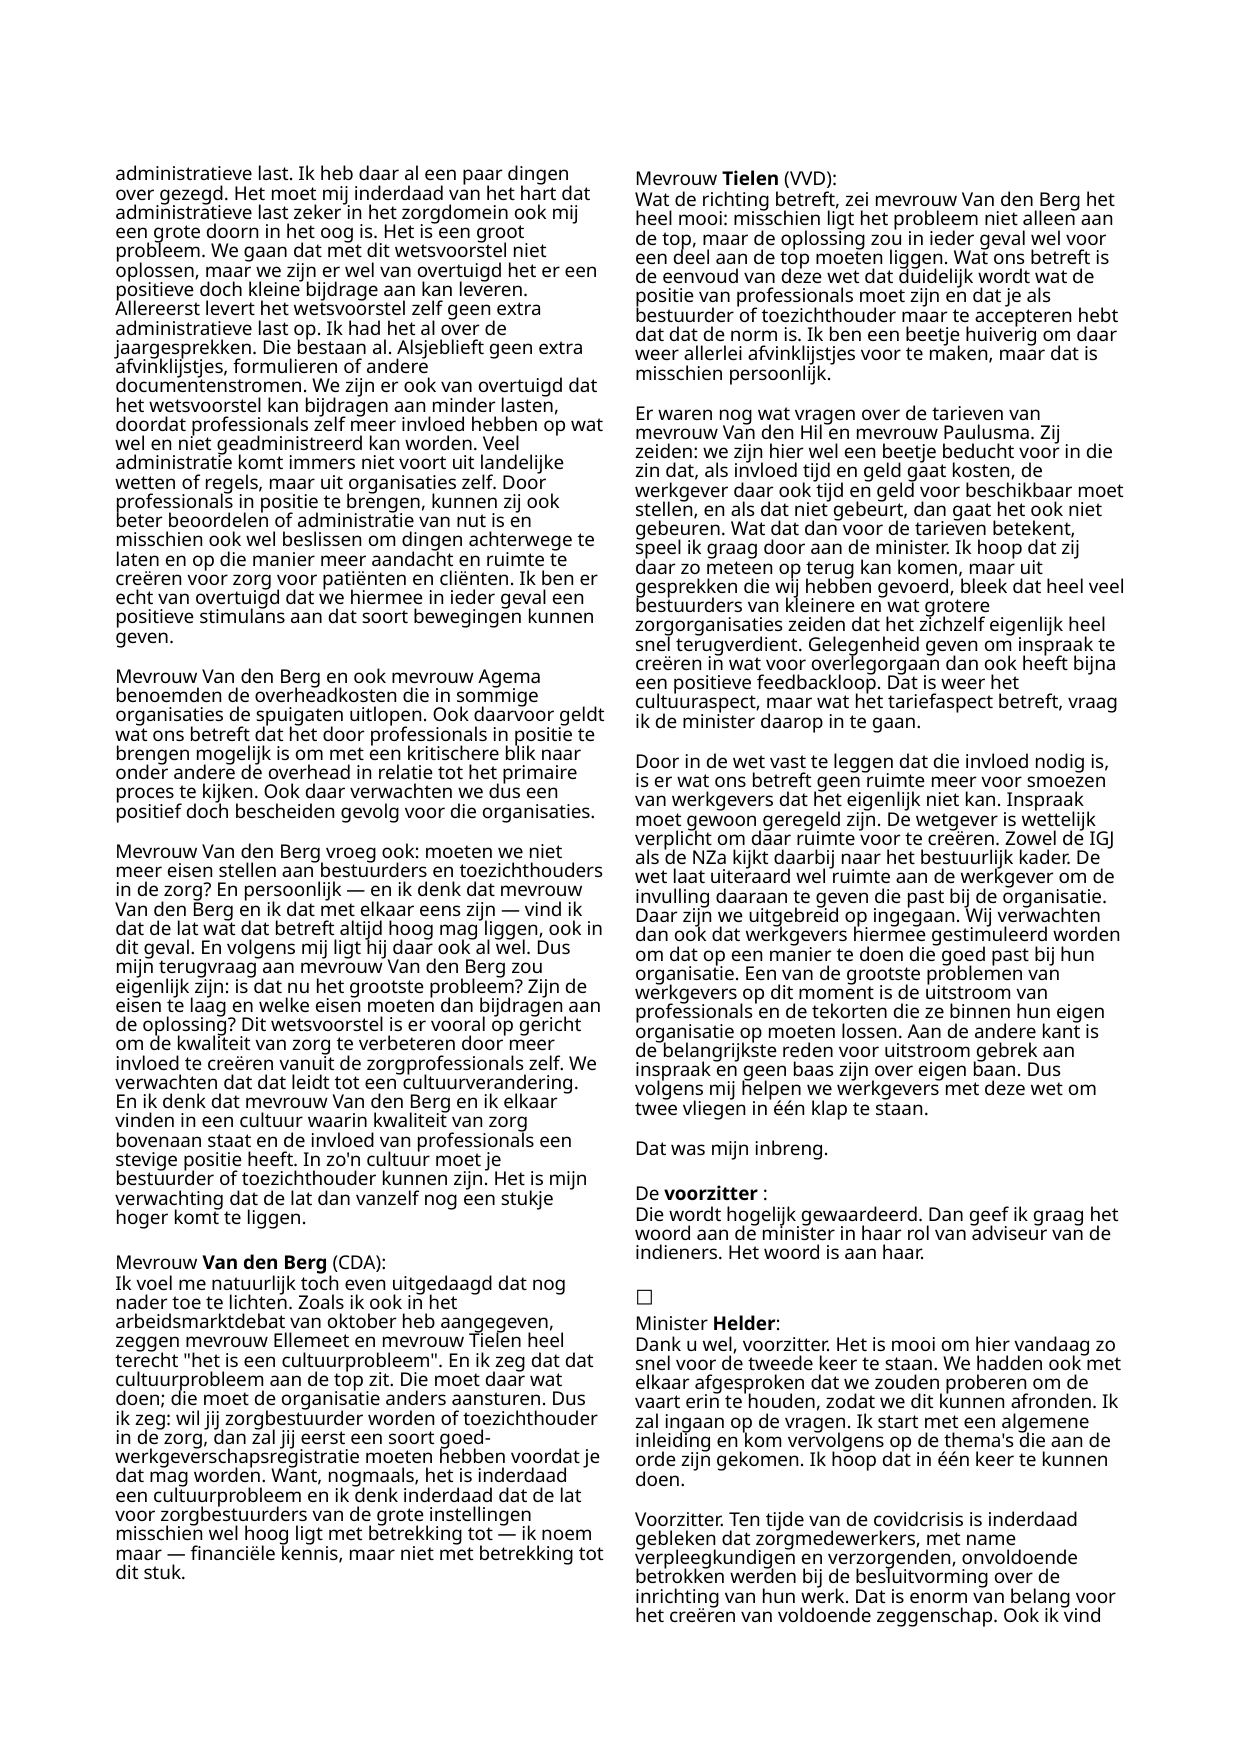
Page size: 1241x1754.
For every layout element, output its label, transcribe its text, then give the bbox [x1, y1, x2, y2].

text Minister Helder: [635, 1310, 1125, 1336]
text ⬜ [635, 1284, 1125, 1310]
text Mevrouw Van den Berg en ook mevrouw Agema benoemden de overheadkosten die in sommige organisaties de spuigaten uitlopen. Ook daarvoor geldt wat ons betreft dat het door professionals in positie te brengen mogelijk is om met een kritischere blik naar onder andere de overhead in relatie tot het primaire proces te kijken. Ook daar verwachten we dus een positief doch bescheiden gevolg voor die organisaties. [115, 668, 605, 822]
text Door in de wet vast te leggen dat die invloed nodig is, is er wat ons betreft geen ruimte meer voor smoezen van werkgevers dat het eigenlijk niet kan. Inspraak moet gewoon geregeld zijn. De wetgever is wettelijk verplicht om daar ruimte voor te creëren. Zowel de IGJ als de NZa kijkt daarbij naar het bestuurlijk kader. De wet laat uiteraard wel ruimte aan de werkgever om de invulling daaraan te geven die past bij de organisatie. Daar zijn we uitgebreid op ingegaan. Wij verwachten dan ook dat werkgevers hiermee gestimuleerd worden om dat op een manier te doen die goed past bij hun organisatie. Een van de grootste problemen van werkgevers op dit moment is de uitstroom van professionals en de tekorten die ze binnen hun eigen organisatie op moeten lossen. Aan de andere kant is de belangrijkste reden voor uitstroom gebrek aan inspraak en geen baas zijn over eigen baan. Dus volgens mij helpen we werkgevers met deze wet om twee vliegen in één klap te staan. [635, 753, 1125, 1119]
text Die wordt hogelijk gewaardeerd. Dan geef ik graag het woord aan de minister in haar rol van adviseur van de indieners. Het woord is aan haar. [635, 1206, 1125, 1263]
text Ik voel me natuurlijk toch even uitgedaagd dat nog nader toe te lichten. Zoals ik ook in het arbeidsmarktdebat van oktober heb aangegeven, zeggen mevrouw Ellemeet en mevrouw Tielen heel terecht "het is een cultuurprobleem". En ik zeg dat dat cultuurprobleem aan de top zit. Die moet daar wat doen; die moet de organisatie anders aansturen. Dus ik zeg: wil jij zorgbestuurder worden of toezichthouder in de zorg, dan zal jij eerst een soort goed-werkgeverschapsregistratie moeten hebben voordat je dat mag worden. Want, nogmaals, het is inderdaad een cultuurprobleem en ik denk inderdaad dat de lat voor zorgbestuurders van de grote instellingen misschien wel hoog ligt met betrekking tot — ik noem maar — financiële kennis, maar niet met betrekking tot dit stuk. [115, 1275, 605, 1583]
text Voorzitter. Ten tijde van de covidcrisis is inderdaad gebleken dat zorgmedewerkers, met name verpleegkundigen en verzorgenden, onvoldoende betrokken werden bij de besluitvorming over de inrichting van hun werk. Dat is enorm van belang voor het creëren van voldoende zeggenschap. Ook ik vind [635, 1511, 1125, 1626]
text Dank u wel, voorzitter. Het is mooi om hier vandaag zo snel voor de tweede keer te staan. We hadden ook met elkaar afgesproken dat we zouden proberen om de vaart erin te houden, zodat we dit kunnen afronden. Ik zal ingaan op de vragen. Ik start met een algemene inleiding en kom vervolgens op de thema's die aan de orde zijn gekomen. Ik hoop dat in één keer te kunnen doen. [635, 1336, 1125, 1490]
text Dat was mijn inbreng. [635, 1140, 1125, 1159]
text administratieve last. Ik heb daar al een paar dingen over gezegd. Het moet mij inderdaad van het hart dat administratieve last zeker in het zorgdomein ook mij een grote doorn in het oog is. Het is een groot probleem. We gaan dat met dit wetsvoorstel niet oplossen, maar we zijn er wel van overtuigd het er een positieve doch kleine bijdrage aan kan leveren. Allereerst levert het wetsvoorstel zelf geen extra administratieve last op. Ik had het al over de jaargesprekken. Die bestaan al. Alsjeblieft geen extra afvinklijstjes, formulieren of andere documentenstromen. We zijn er ook van overtuigd dat het wetsvoorstel kan bijdragen aan minder lasten, doordat professionals zelf meer invloed hebben op wat wel en niet geadministreerd kan worden. Veel administratie komt immers niet voort uit landelijke wetten of regels, maar uit organisaties zelf. Door professionals in positie te brengen, kunnen zij ook beter beoordelen of administratie van nut is en misschien ook wel beslissen om dingen achterwege te laten en op die manier meer aandacht en ruimte te creëren voor zorg voor patiënten en cliënten. Ik ben er echt van overtuigd dat we hiermee in ieder geval een positieve stimulans aan dat soort bewegingen kunnen geven. [115, 165, 605, 647]
text Mevrouw Van den Berg vroeg ook: moeten we niet meer eisen stellen aan bestuurders en toezichthouders in de zorg? En persoonlijk — en ik denk dat mevrouw Van den Berg en ik dat met elkaar eens zijn — vind ik dat de lat wat dat betreft altijd hoog mag liggen, ook in dit geval. En volgens mij ligt hij daar ook al wel. Dus mijn terugvraag aan mevrouw Van den Berg zou eigenlijk zijn: is dat nu het grootste probleem? Zijn de eisen te laag en welke eisen moeten dan bijdragen aan de oplossing? Dit wetsvoorstel is er vooral op gericht om de kwaliteit van zorg te verbeteren door meer invloed te creëren vanuit de zorgprofessionals zelf. We verwachten dat dat leidt tot een cultuurverandering. En ik denk dat mevrouw Van den Berg en ik elkaar vinden in een cultuur waarin kwaliteit van zorg bovenaan staat en de invloed van professionals een stevige positie heeft. In zo'n cultuur moet je bestuurder of toezichthouder kunnen zijn. Het is mijn verwachting dat de lat dan vanzelf nog een stukje hoger komt te liggen. [115, 843, 605, 1228]
text Mevrouw Tielen (VVD): [635, 165, 1125, 191]
text Wat de richting betreft, zei mevrouw Van den Berg het heel mooi: misschien ligt het probleem niet alleen aan de top, maar de oplossing zou in ieder geval wel voor een deel aan de top moeten liggen. Wat ons betreft is de eenvoud van deze wet dat duidelijk wordt wat de positie van professionals moet zijn en dat je als bestuurder of toezichthouder maar te accepteren hebt dat dat de norm is. Ik ben een beetje huiverig om daar weer allerlei afvinklijstjes voor te maken, maar dat is misschien persoonlijk. [635, 191, 1125, 384]
text De voorzitter : [635, 1180, 1125, 1206]
text Mevrouw Van den Berg (CDA): [115, 1249, 605, 1275]
text Er waren nog wat vragen over de tarieven van mevrouw Van den Hil en mevrouw Paulusma. Zij zeiden: we zijn hier wel een beetje beducht voor in die zin dat, als invloed tijd en geld gaat kosten, de werkgever daar ook tijd en geld voor beschikbaar moet stellen, en als dat niet gebeurt, dan gaat het ook niet gebeuren. Wat dat dan voor de tarieven betekent, speel ik graag door aan de minister. Ik hoop dat zij daar zo meteen op terug kan komen, maar uit gesprekken die wij hebben gevoerd, bleek dat heel veel bestuurders van kleinere en wat grotere zorgorganisaties zeiden dat het zichzelf eigenlijk heel snel terugverdient. Gelegenheid geven om inspraak te creëren in wat voor overlegorgaan dan ook heeft bijna een positieve feedbackloop. Dat is weer het cultuuraspect, maar wat het tariefaspect betreft, vraag ik de minister daarop in te gaan. [635, 404, 1125, 732]
